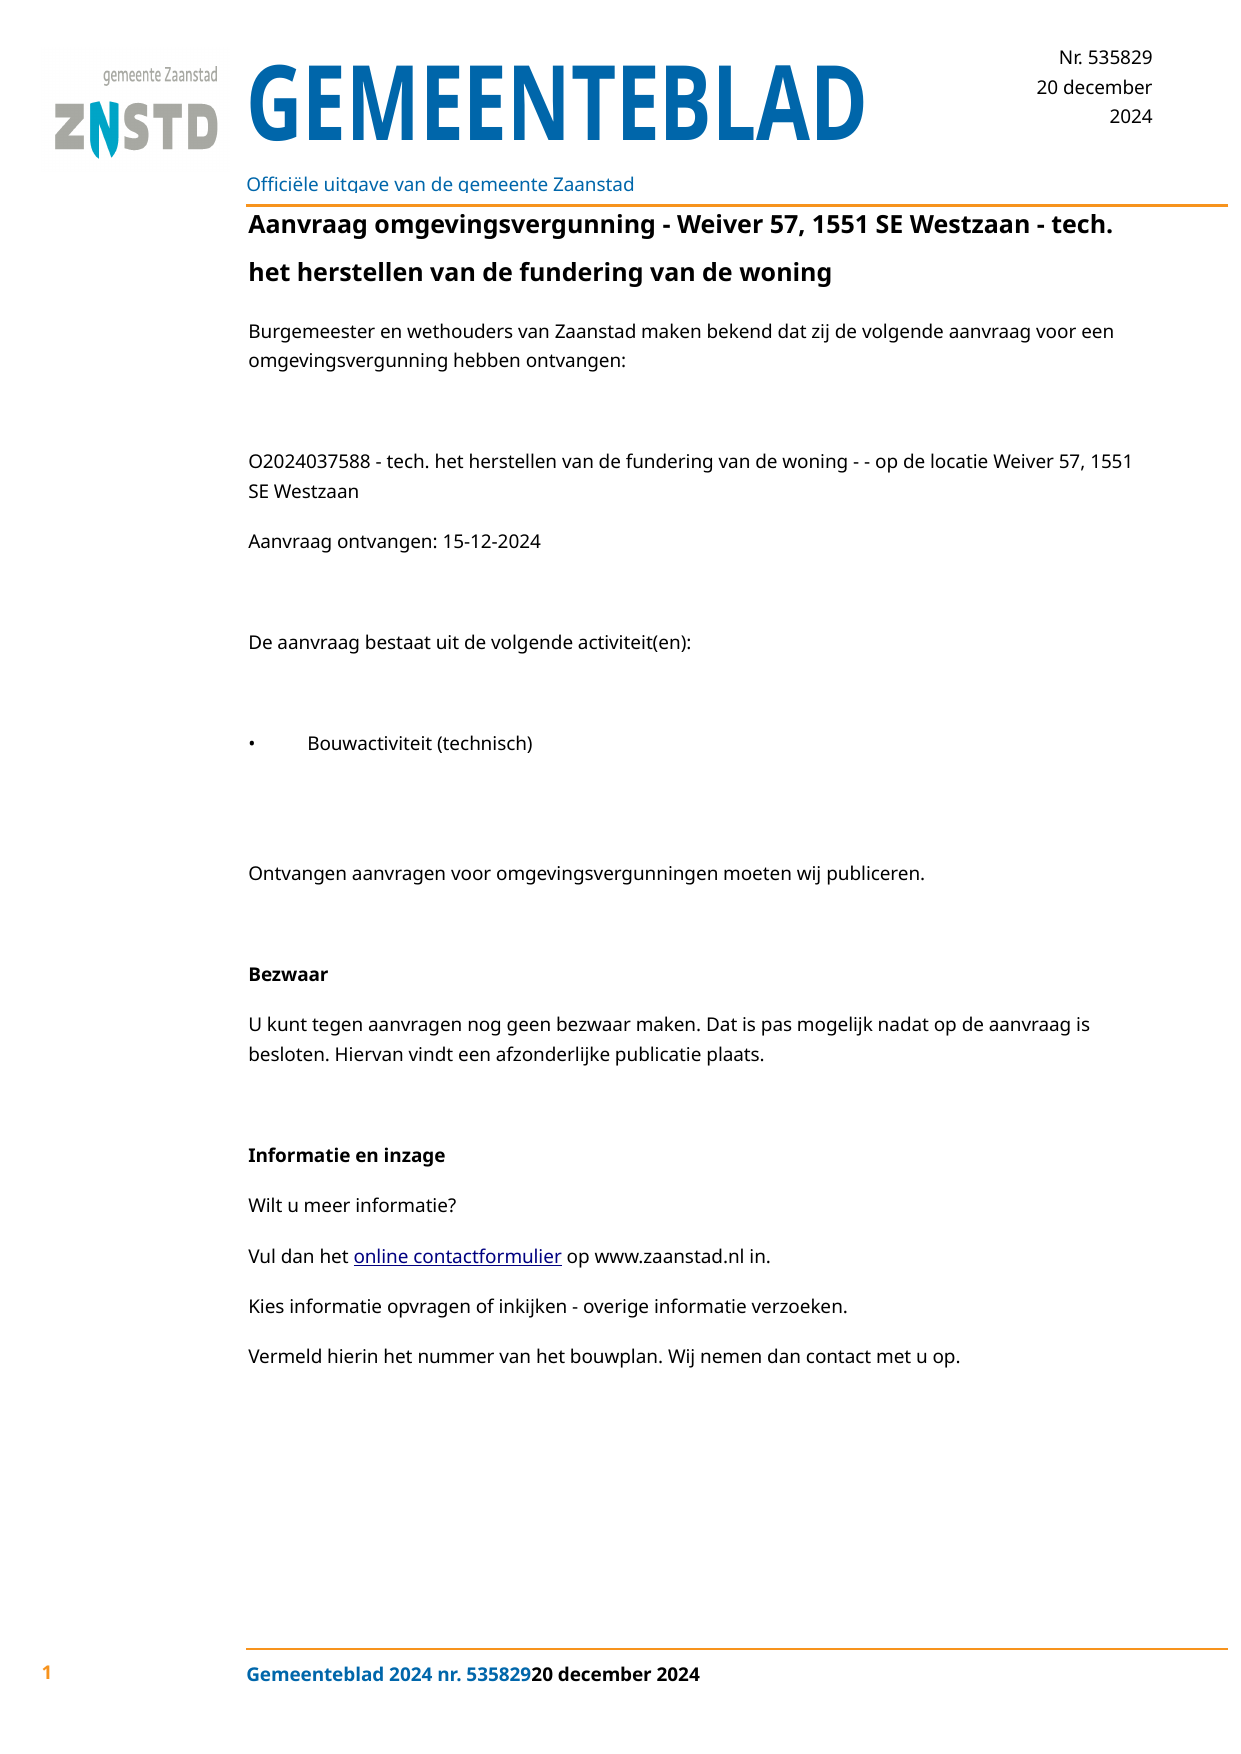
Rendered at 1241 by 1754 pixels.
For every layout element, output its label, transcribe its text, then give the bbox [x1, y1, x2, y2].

text O2024037588 - tech. het herstellen van de fundering van de woning - - op de locatie Weiver 57, 1551 SE Westzaan [248, 448, 1152, 504]
text Bezwaar [248, 961, 1152, 987]
text Ontvangen aanvragen voor omgevingsvergunningen moeten wij publiceren. [248, 860, 1152, 886]
text Vul dan het online contactformulier op www.zaanstad.nl in. [248, 1243, 1152, 1269]
text Wilt u meer informatie? [248, 1192, 1152, 1218]
text Burgemeester en wethouders van Zaanstad maken bekend dat zij de volgende aanvraag voor een omgevingsvergunning hebben ontvangen: [248, 318, 1152, 373]
text U kunt tegen aanvragen nog geen bezwaar maken. Dat is pas mogelijk nadat op de aanvraag is besloten. Hiervan vindt een afzonderlijke publicatie plaats. [248, 1012, 1152, 1067]
text Aanvraag ontvangen: 15-12-2024 [248, 528, 1152, 554]
text Vermeld hierin het nummer van het bouwplan. Wij nemen dan contact met u op. [248, 1344, 1152, 1369]
text De aanvraag bestaat uit de volgende activiteit(en): [248, 629, 1152, 655]
text Kies informatie opvragen of inkijken - overige informatie verzoeken. [248, 1293, 1152, 1319]
picture [41, 47, 231, 172]
text Informatie en inzage [248, 1142, 1152, 1168]
list Bouwactiviteit (technisch) [248, 730, 1152, 756]
text Aanvraag omgevingsvergunning - Weiver 57, 1551 SE Westzaan - tech. het herstellen van de fundering van de woning [248, 207, 1152, 288]
